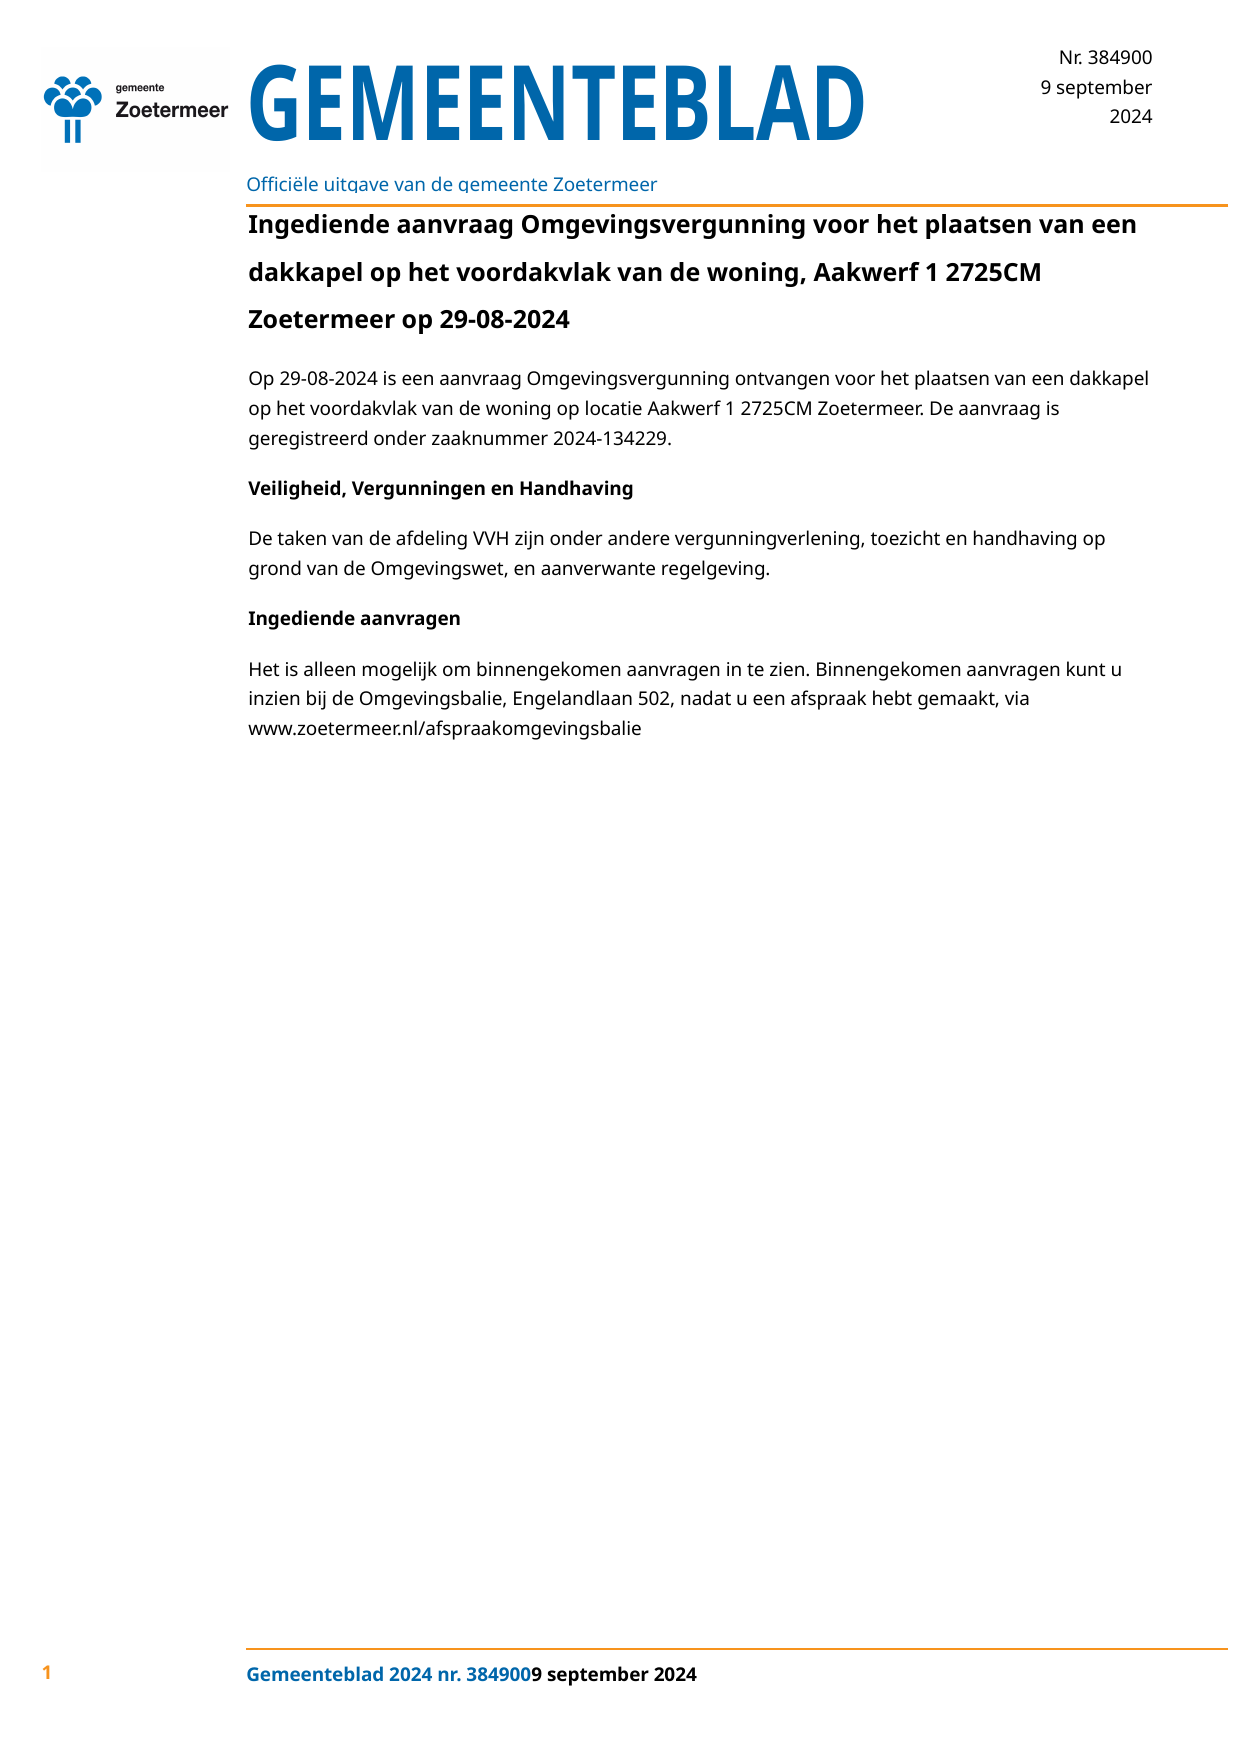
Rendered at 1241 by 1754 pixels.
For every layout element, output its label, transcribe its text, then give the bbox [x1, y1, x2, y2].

text Ingediende aanvragen [248, 606, 1152, 631]
text De taken van de afdeling VVH zijn onder andere vergunningverlening, toezicht en handhaving op grond van de Omgevingswet, en aanverwante regelgeving. [248, 526, 1152, 581]
text Op 29-08-2024 is een aanvraag Omgevingsvergunning ontvangen voor het plaatsen van een dakkapel op het voordakvlak van de woning op locatie Aakwerf 1 2725CM Zoetermeer. De aanvraag is geregistreerd onder zaaknummer 2024-134229. [248, 366, 1152, 450]
text Het is alleen mogelijk om binnengekomen aanvragen in te zien. Binnengekomen aanvragen kunt u inzien bij de Omgevingsbalie, Engelandlaan 502, nadat u een afspraak hebt gemaakt, via www.zoetermeer.nl/afspraakomgevingsbalie [248, 656, 1152, 741]
picture [41, 47, 231, 172]
text Veiligheid, Vergunningen en Handhaving [248, 475, 1152, 501]
text Ingediende aanvraag Omgevingsvergunning voor het plaatsen van een dakkapel op het voordakvlak van de woning, Aakwerf 1 2725CM Zoetermeer op 29-08-2024 [248, 207, 1152, 336]
